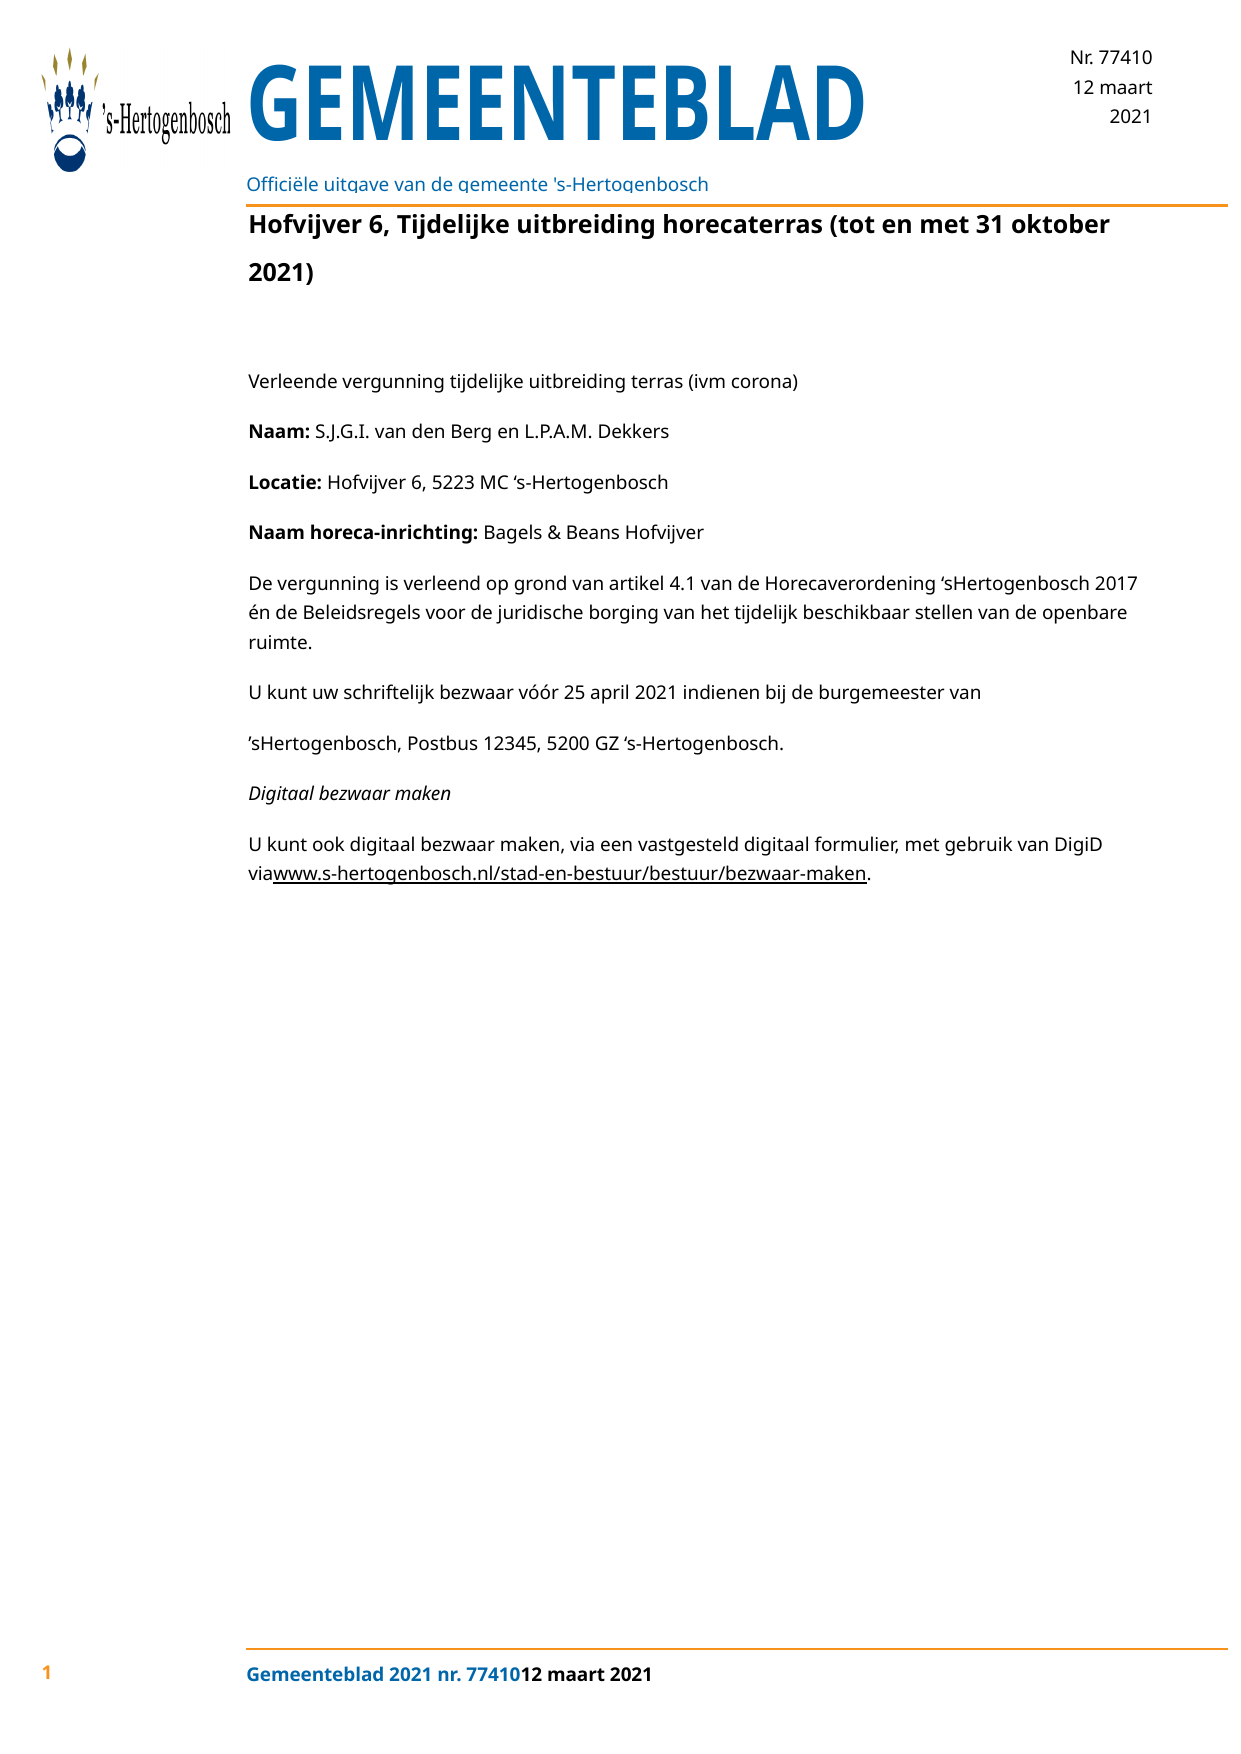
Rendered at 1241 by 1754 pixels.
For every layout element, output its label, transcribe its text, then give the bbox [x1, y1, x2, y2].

text Naam: S.J.G.I. van den Berg en L.P.A.M. Dekkers [248, 419, 1152, 444]
text Digitaal bezwaar maken [248, 780, 1152, 806]
text Locatie: Hofvijver 6, 5223 MC ‘s-Hertogenbosch [248, 469, 1152, 495]
text Verleende vergunning tijdelijke uitbreiding terras (ivm corona) [248, 368, 1152, 394]
text U kunt uw schriftelijk bezwaar vóór 25 april 2021 indienen bij de burgemeester van [248, 679, 1152, 705]
text De vergunning is verleend op grond van artikel 4.1 van de Horecaverordening ‘sHertogenbosch 2017 én de Beleidsregels voor de juridische borging van het tijdelijk beschikbaar stellen van de openbare ruimte. [248, 570, 1152, 655]
text Naam horeca-inrichting: Bagels & Beans Hofvijver [248, 519, 1152, 545]
text U kunt ook digitaal bezwaar maken, via een vastgesteld digitaal formulier, met gebruik van DigiD viawww.s-hertogenbosch.nl/stad-en-bestuur/bestuur/bezwaar-maken. [248, 831, 1152, 886]
text ’sHertogenbosch, Postbus 12345, 5200 GZ ‘s-Hertogenbosch. [248, 730, 1152, 756]
text Hofvijver 6, Tijdelijke uitbreiding horecaterras (tot en met 31 oktober 2021) [248, 207, 1152, 288]
picture [41, 47, 231, 172]
